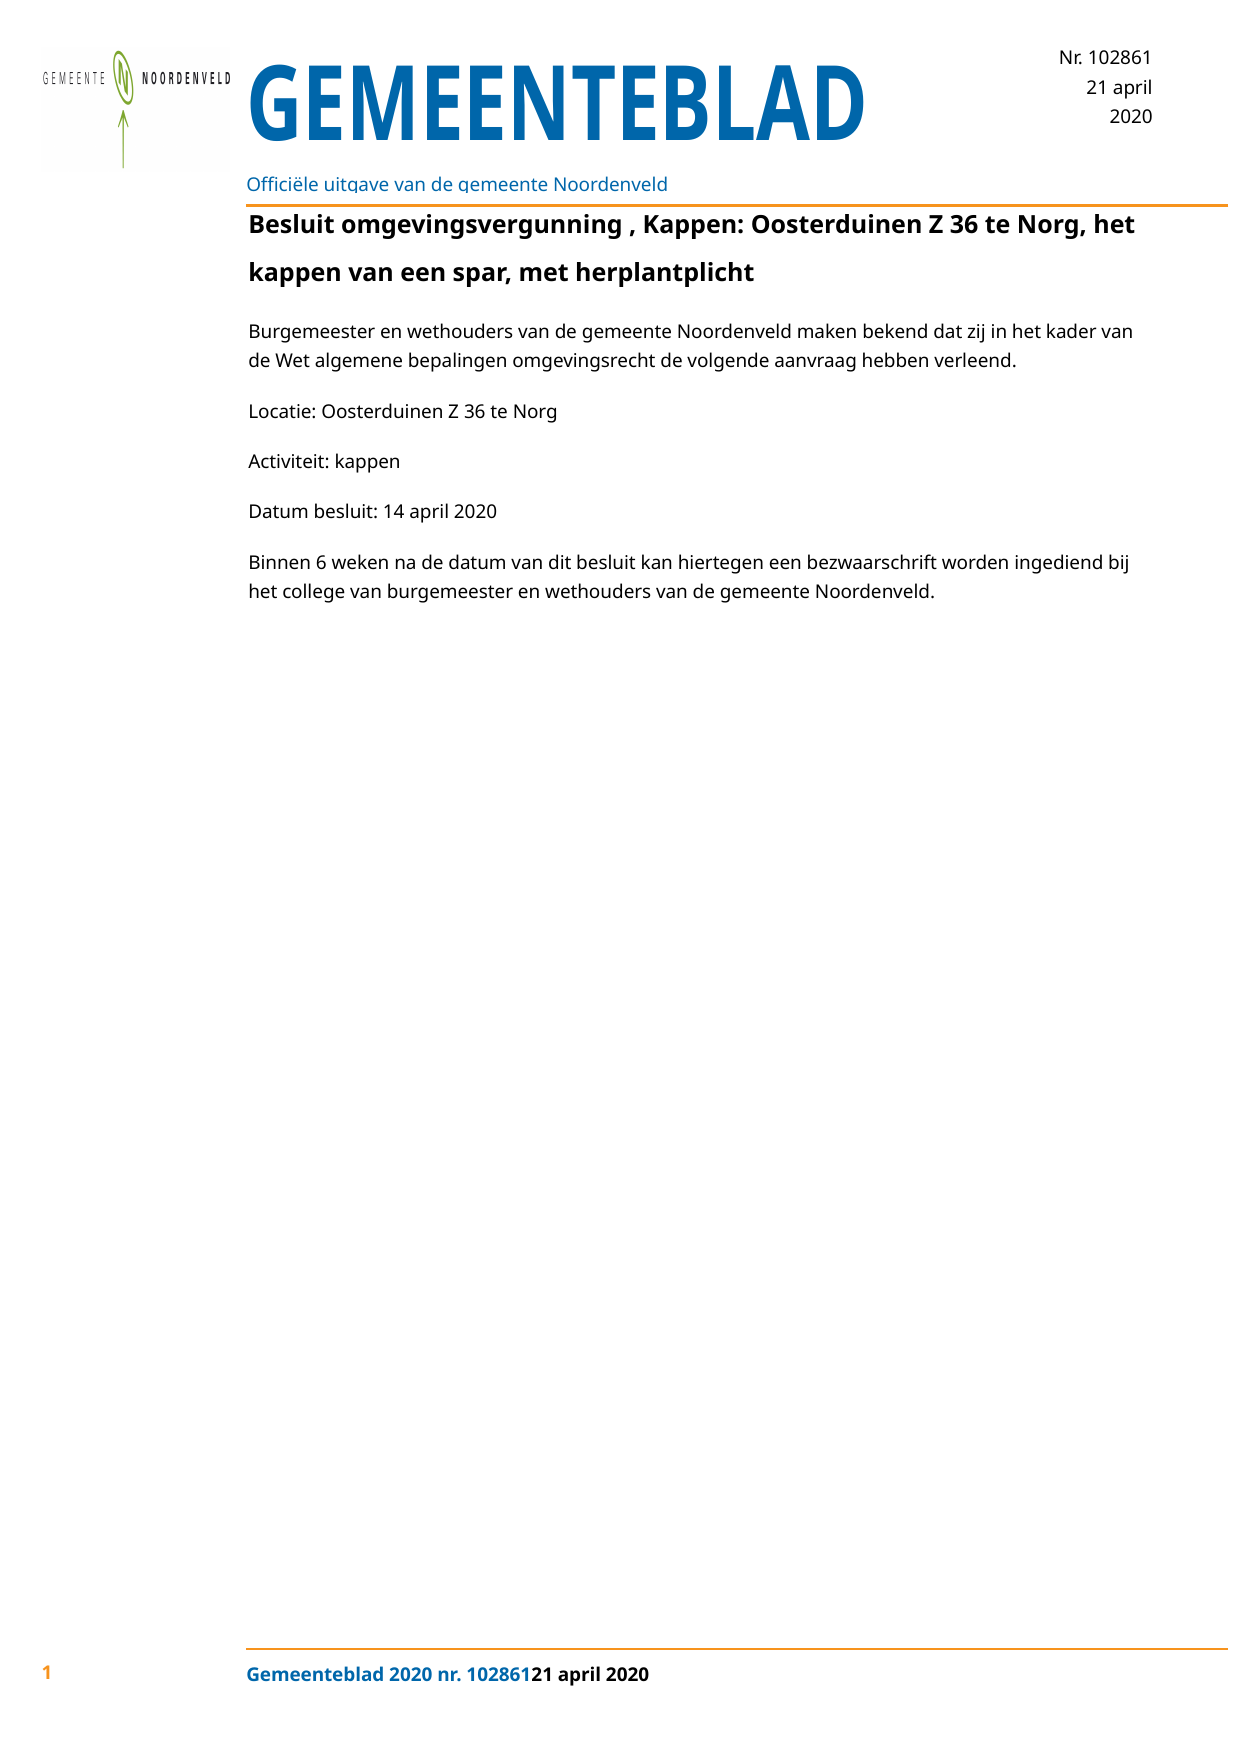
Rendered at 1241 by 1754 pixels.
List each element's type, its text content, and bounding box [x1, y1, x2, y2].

text Besluit omgevingsvergunning , Kappen: Oosterduinen Z 36 te Norg, het kappen van een spar, met herplantplicht [248, 207, 1152, 288]
picture [41, 47, 231, 172]
text Binnen 6 weken na de datum van dit besluit kan hiertegen een bezwaarschrift worden ingediend bij het college van burgemeester en wethouders van de gemeente Noordenveld. [248, 549, 1152, 604]
text Activiteit: kappen [248, 448, 1152, 474]
text Burgemeester en wethouders van de gemeente Noordenveld maken bekend dat zij in het kader van de Wet algemene bepalingen omgevingsrecht de volgende aanvraag hebben verleend. [248, 318, 1152, 373]
text Locatie: Oosterduinen Z 36 te Norg [248, 398, 1152, 424]
text Datum besluit: 14 april 2020 [248, 499, 1152, 524]
